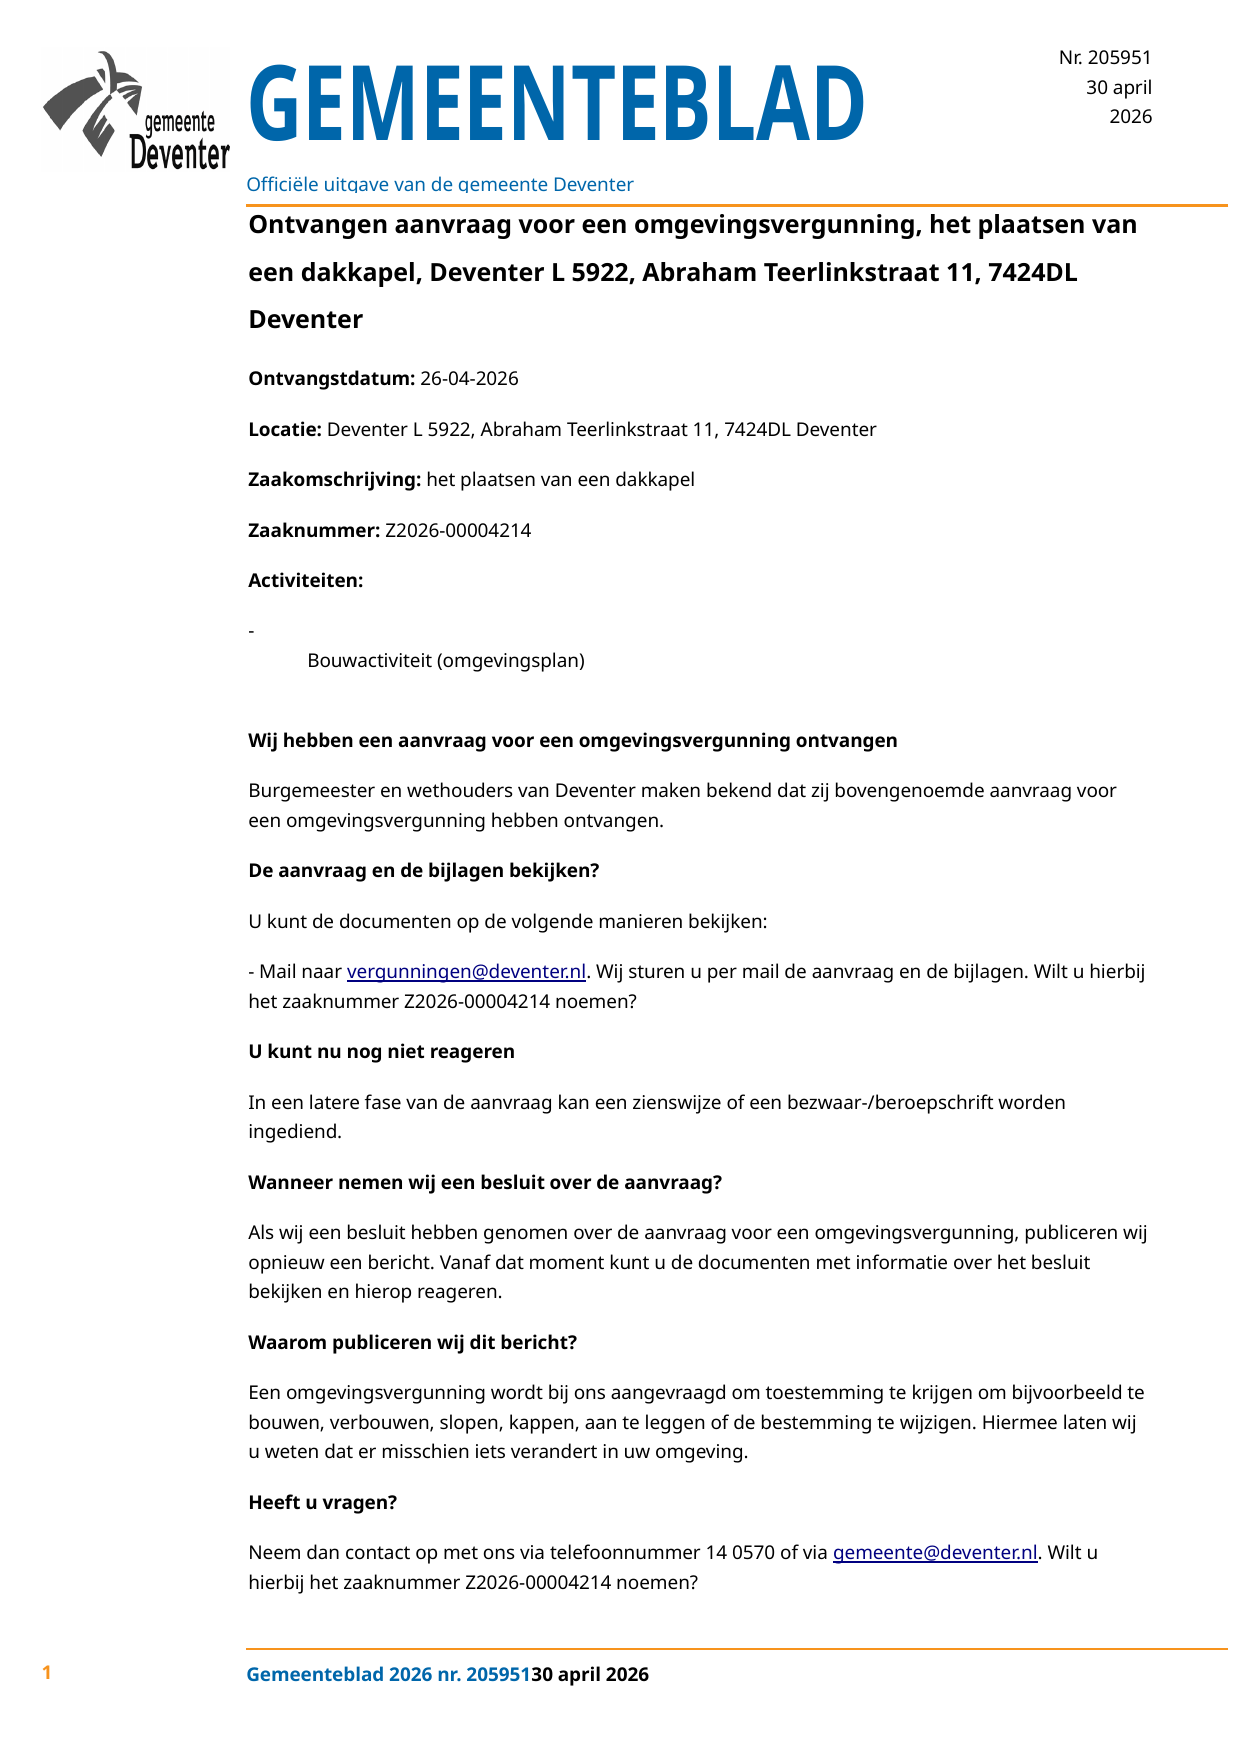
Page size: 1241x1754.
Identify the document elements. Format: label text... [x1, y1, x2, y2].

text Waarom publiceren wij dit bericht? [248, 1329, 1152, 1354]
text Activiteiten: [248, 567, 1152, 593]
text Zaaknummer: Z2026-00004214 [248, 517, 1152, 542]
text Ontvangstdatum: 26-04-2026 [248, 366, 1152, 391]
text U kunt nu nog niet reageren [248, 1038, 1152, 1064]
text In een latere fase van de aanvraag kan een zienswijze of een bezwaar-/beroepschrift worden ingediend. [248, 1089, 1152, 1144]
text - Mail naar vergunningen@deventer.nl. Wij sturen u per mail de aanvraag en de bijlagen. Wilt u hierbij het zaaknummer Z2026-00004214 noemen? [248, 958, 1152, 1014]
text Neem dan contact op met ons via telefoonnummer 14 0570 of via gemeente@deventer.nl. Wilt u hierbij het zaaknummer Z2026-00004214 noemen? [248, 1539, 1152, 1594]
text Wij hebben een aanvraag voor een omgevingsvergunning ontvangen [248, 727, 1152, 753]
text U kunt de documenten op de volgende manieren bekijken: [248, 908, 1152, 934]
text Burgemeester en wethouders van Deventer maken bekend dat zij bovengenoemde aanvraag voor een omgevingsvergunning hebben ontvangen. [248, 778, 1152, 833]
text Heeft u vragen? [248, 1489, 1152, 1514]
text De aanvraag en de bijlagen bekijken? [248, 858, 1152, 883]
text Zaakomschrijving: het plaatsen van een dakkapel [248, 466, 1152, 492]
text Als wij een besluit hebben genomen over de aanvraag voor een omgevingsvergunning, publiceren wij opnieuw een bericht. Vanaf dat moment kunt u de documenten met informatie over het besluit bekijken en hierop reageren. [248, 1219, 1152, 1304]
text Een omgevingsvergunning wordt bij ons aangevraagd om toestemming te krijgen om bijvoorbeeld te bouwen, verbouwen, slopen, kappen, aan te leggen of de bestemming te wijzigen. Hiermee laten wij u weten dat er misschien iets verandert in uw omgeving. [248, 1379, 1152, 1464]
text Locatie: Deventer L 5922, Abraham Teerlinkstraat 11, 7424DL Deventer [248, 416, 1152, 442]
text Ontvangen aanvraag voor een omgevingsvergunning, het plaatsen van een dakkapel, Deventer L 5922, Abraham Teerlinkstraat 11, 7424DL Deventer [248, 207, 1152, 336]
text Wanneer nemen wij een besluit over de aanvraag? [248, 1169, 1152, 1194]
list Bouwactiviteit (omgevingsplan) [248, 647, 1152, 673]
picture [41, 47, 231, 172]
